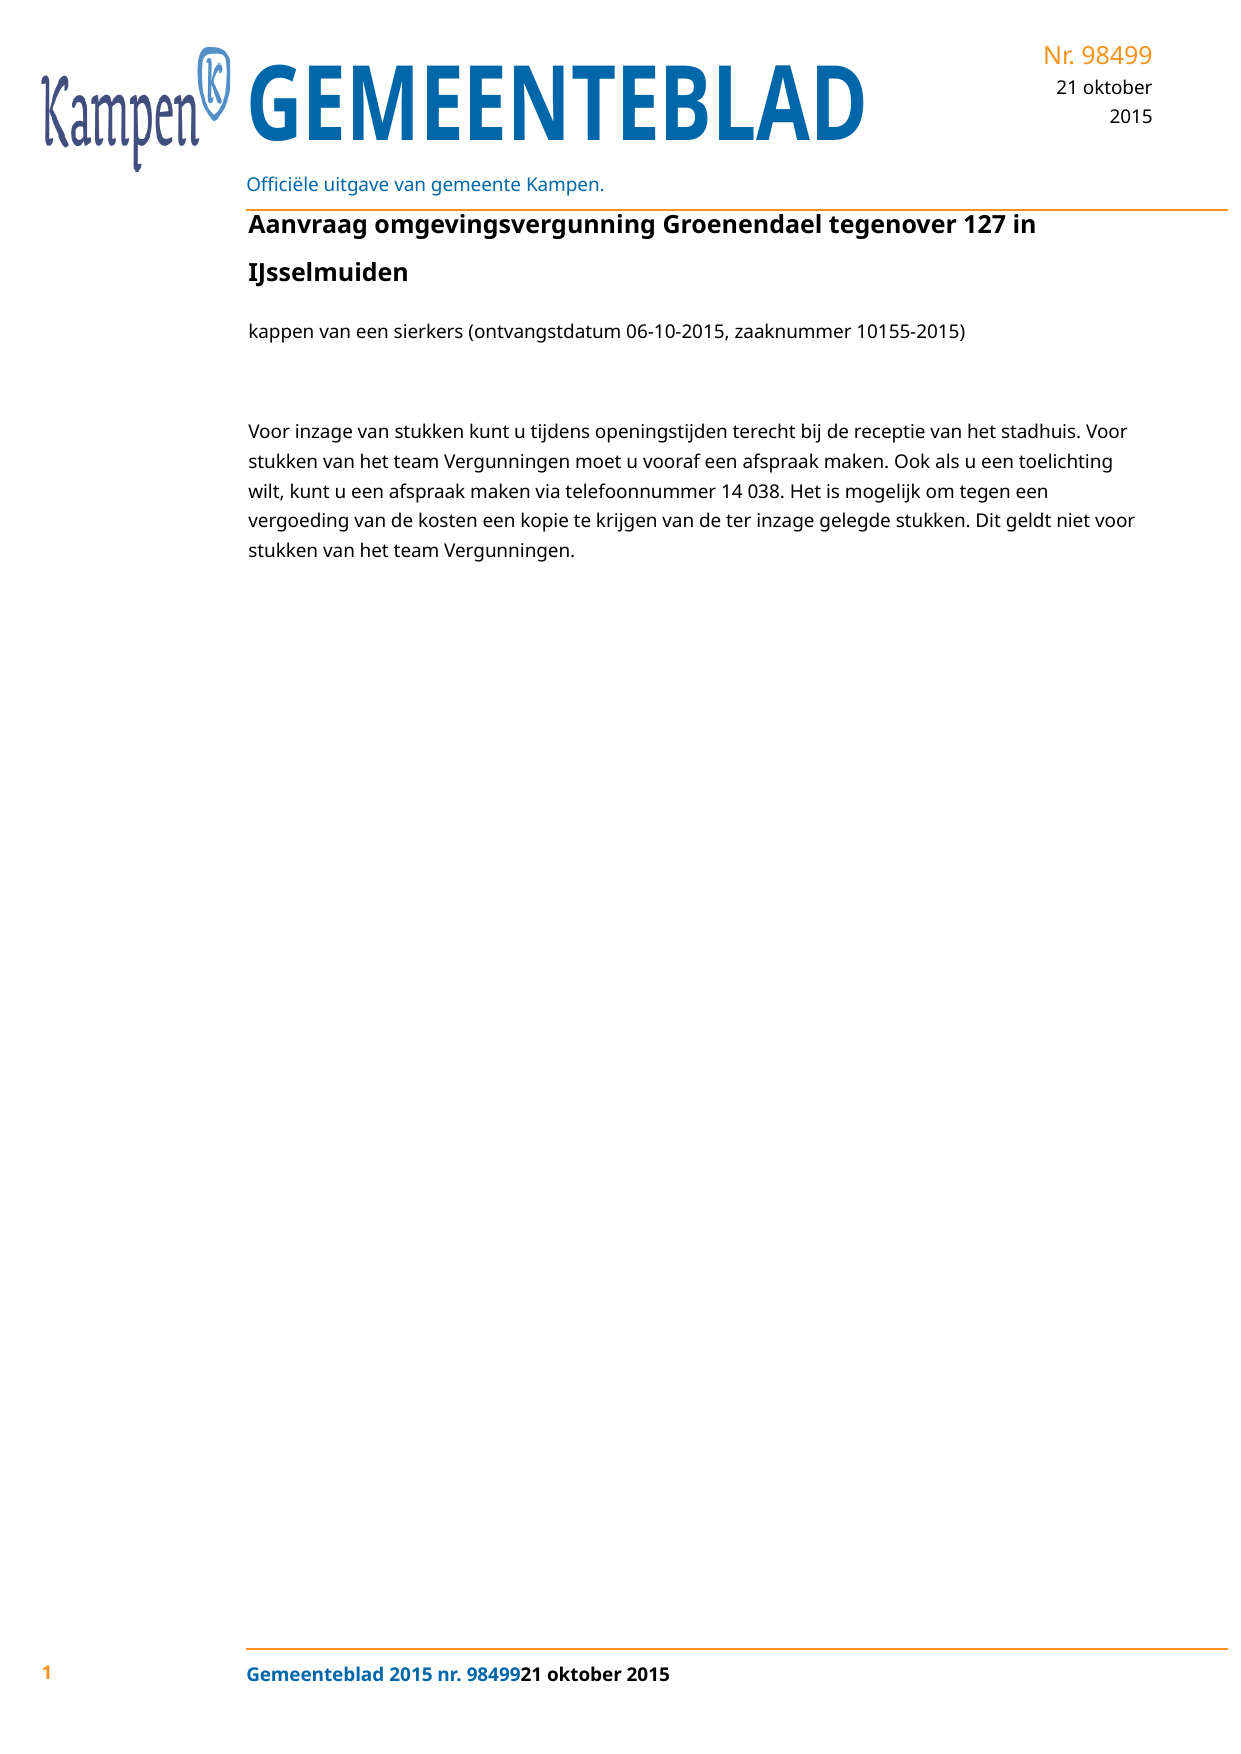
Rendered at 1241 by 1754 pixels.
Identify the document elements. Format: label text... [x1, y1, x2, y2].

text kappen van een sierkers (ontvangstdatum 06-10-2015, zaaknummer 10155-2015) [248, 318, 1152, 344]
picture [41, 47, 231, 172]
text Aanvraag omgevingsvergunning Groenendael tegenover 127 in IJsselmuiden [248, 211, 1152, 288]
text Voor inzage van stukken kunt u tijdens openingstijden terecht bij de receptie van het stadhuis. Voor stukken van het team Vergunningen moet u vooraf een afspraak maken. Ook als u een toelichting wilt, kunt u een afspraak maken via telefoonnummer 14 038. Het is mogelijk om tegen een vergoeding van de kosten een kopie te krijgen van de ter inzage gelegde stukken. Dit geldt niet voor stukken van het team Vergunningen. [248, 419, 1152, 563]
